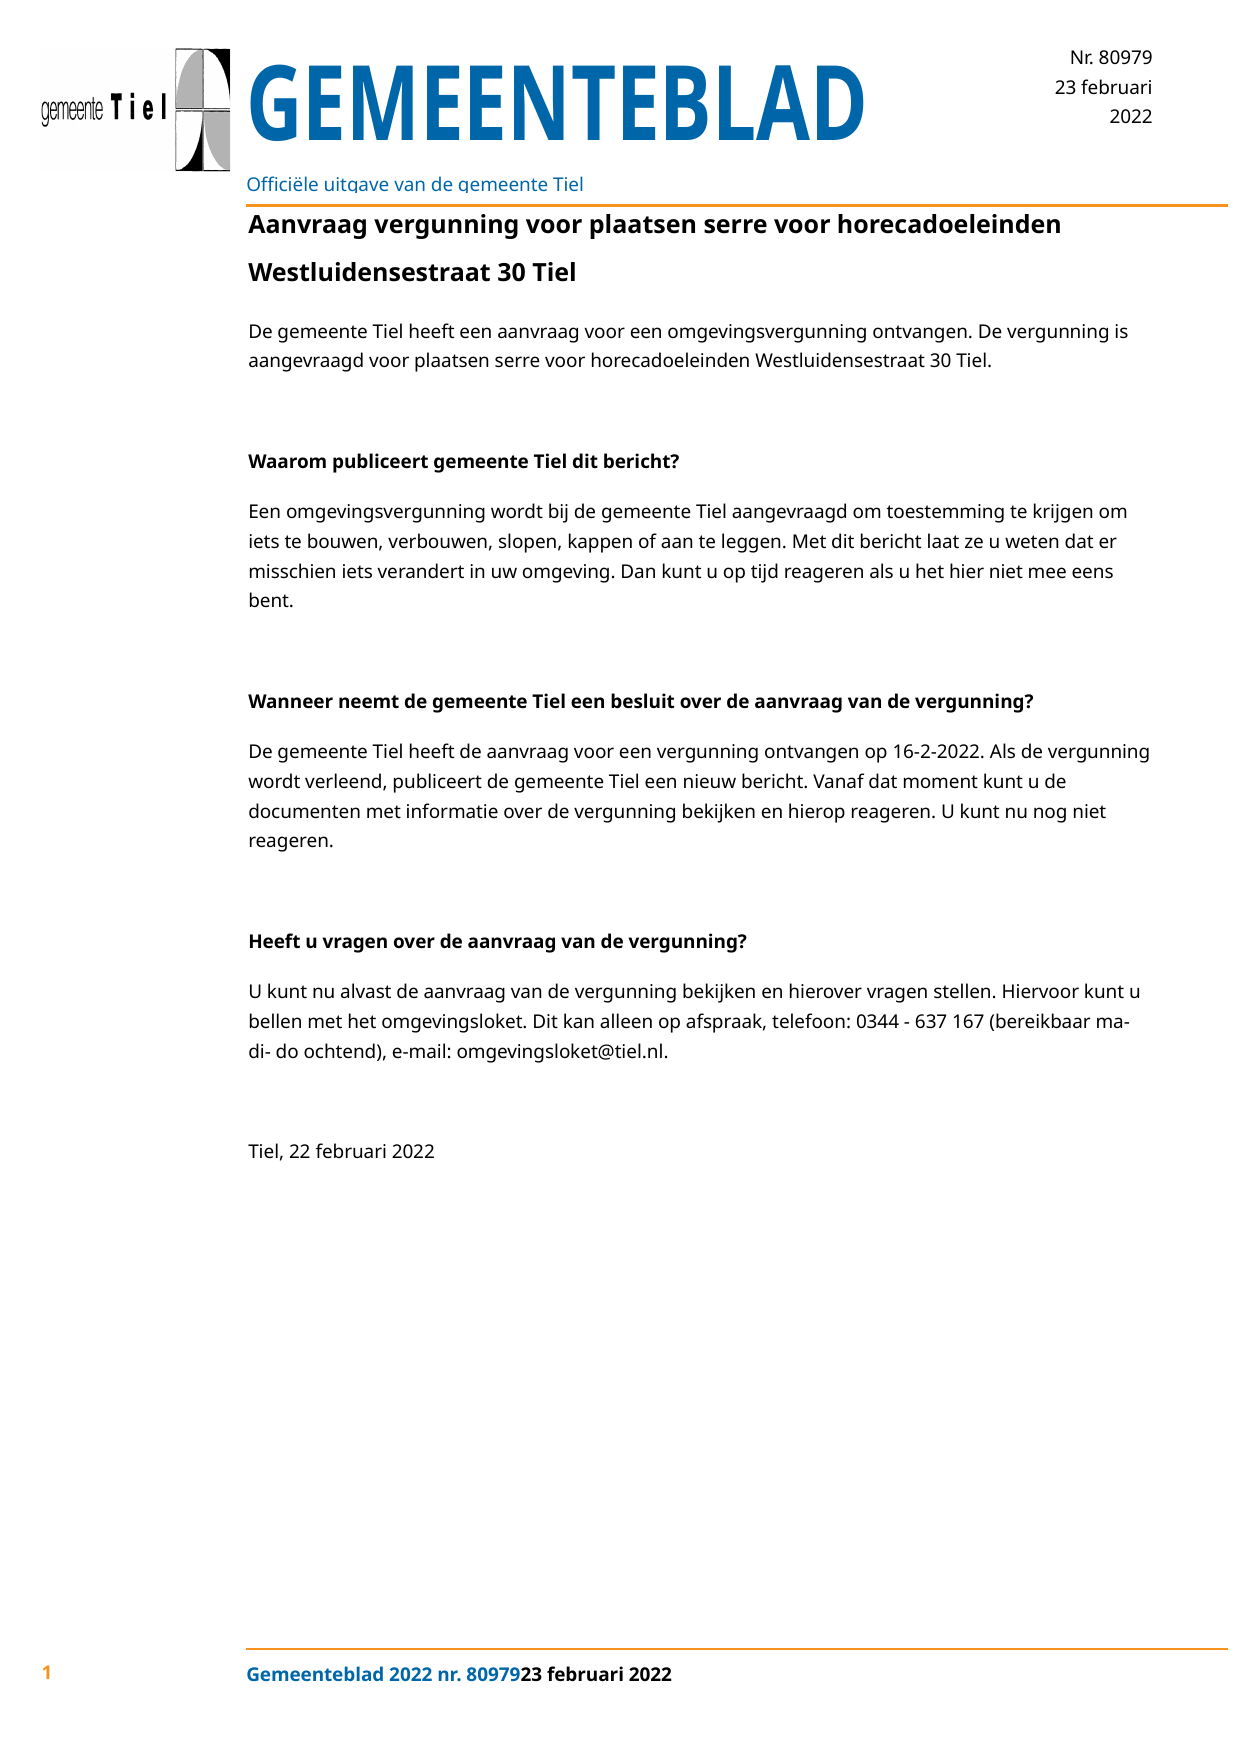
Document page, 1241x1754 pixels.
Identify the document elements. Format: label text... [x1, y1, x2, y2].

text Waarom publiceert gemeente Tiel dit bericht? [248, 448, 1152, 474]
text Tiel, 22 februari 2022 [248, 1139, 1152, 1164]
text Een omgevingsvergunning wordt bij de gemeente Tiel aangevraagd om toestemming te krijgen om iets te bouwen, verbouwen, slopen, kappen of aan te leggen. Met dit bericht laat ze u weten dat er misschien iets verandert in uw omgeving. Dan kunt u op tijd reageren als u het hier niet mee eens bent. [248, 499, 1152, 613]
text De gemeente Tiel heeft een aanvraag voor een omgevingsvergunning ontvangen. De vergunning is aangevraagd voor plaatsen serre voor horecadoeleinden Westluidensestraat 30 Tiel. [248, 318, 1152, 373]
text Wanneer neemt de gemeente Tiel een besluit over de aanvraag van de vergunning? [248, 688, 1152, 714]
text Aanvraag vergunning voor plaatsen serre voor horecadoeleinden Westluidensestraat 30 Tiel [248, 207, 1152, 288]
text Heeft u vragen over de aanvraag van de vergunning? [248, 928, 1152, 954]
picture [41, 47, 231, 172]
text U kunt nu alvast de aanvraag van de vergunning bekijken en hierover vragen stellen. Hiervoor kunt u bellen met het omgevingsloket. Dit kan alleen op afspraak, telefoon: 0344 - 637 167 (bereikbaar ma-di- do ochtend), e-mail: omgevingsloket@tiel.nl. [248, 979, 1152, 1064]
text De gemeente Tiel heeft de aanvraag voor een vergunning ontvangen op 16-2-2022. Als de vergunning wordt verleend, publiceert de gemeente Tiel een nieuw bericht. Vanaf dat moment kunt u de documenten met informatie over de vergunning bekijken en hierop reageren. U kunt nu nog niet reageren. [248, 739, 1152, 853]
